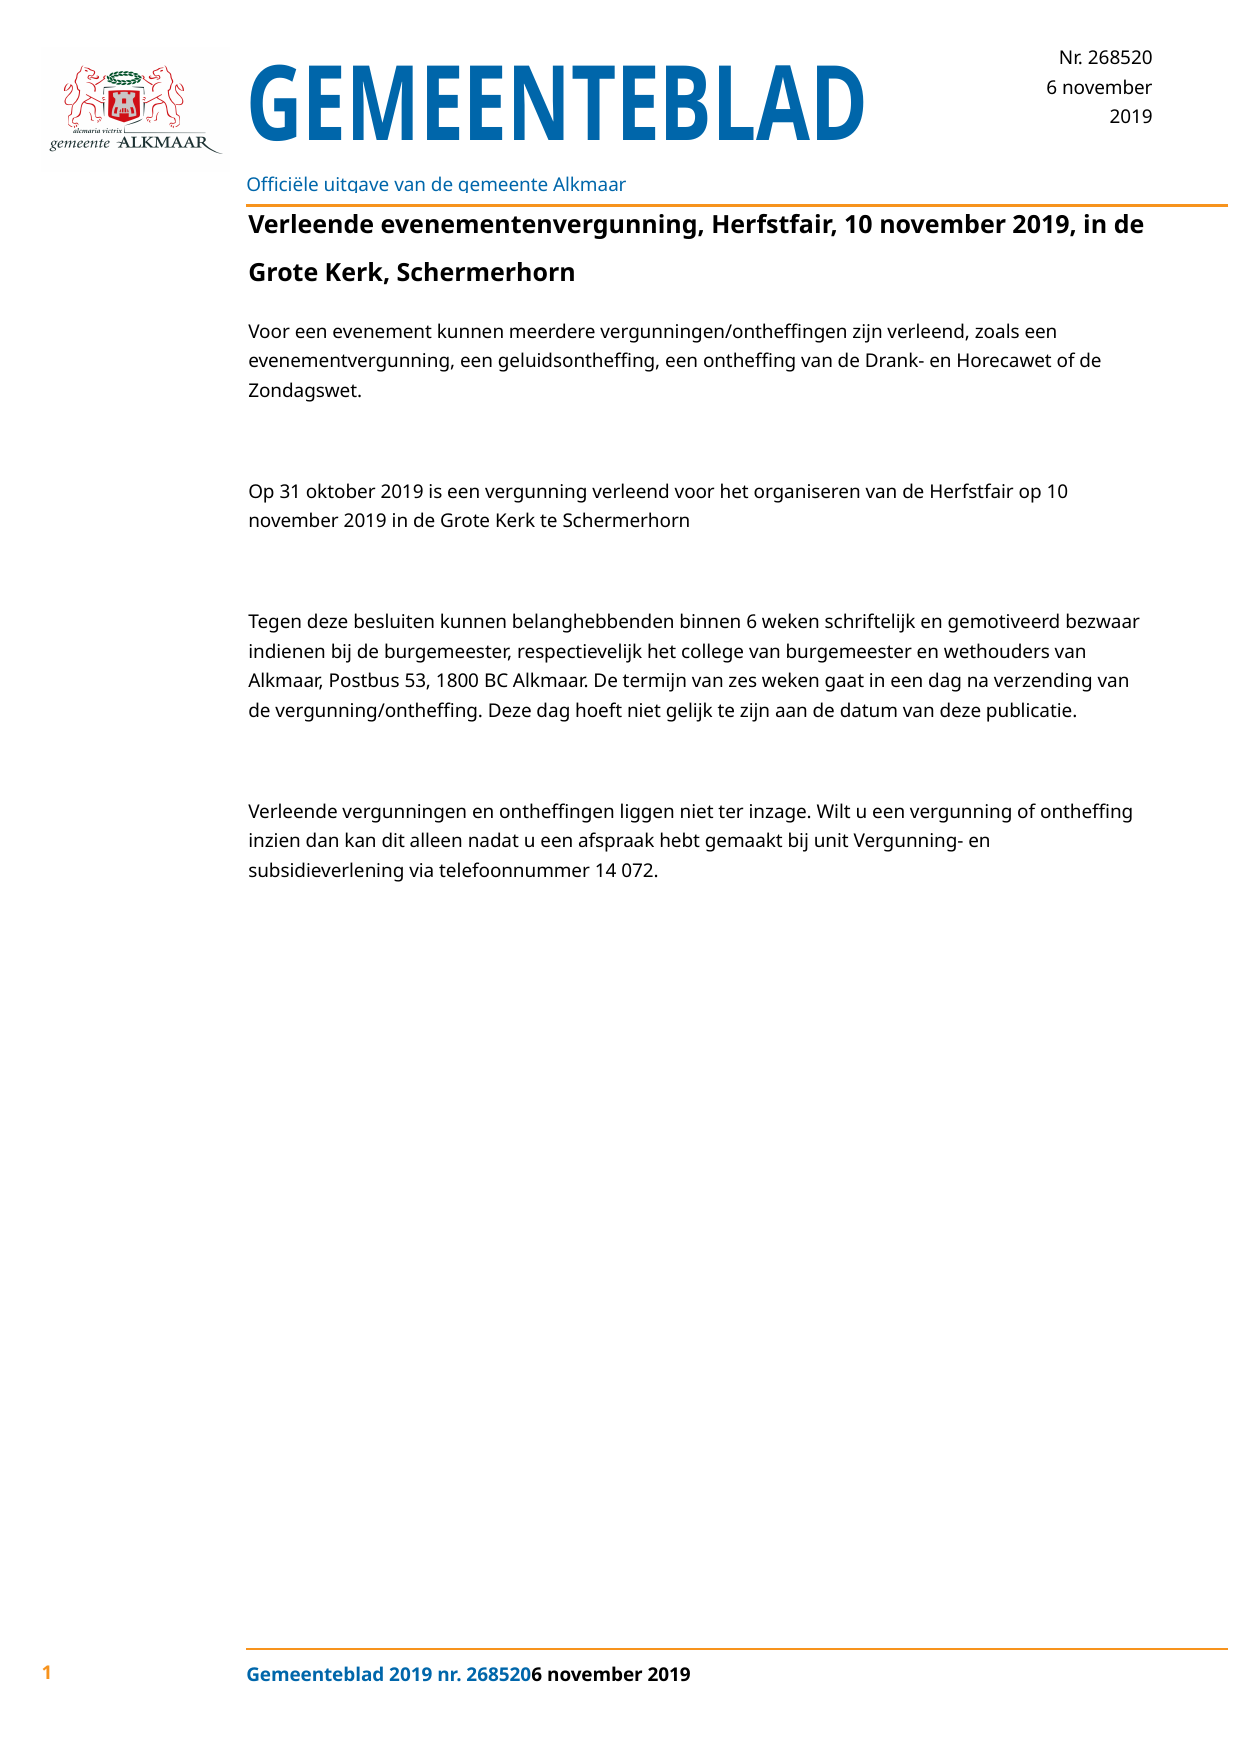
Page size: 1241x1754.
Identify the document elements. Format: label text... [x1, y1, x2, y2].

text Tegen deze besluiten kunnen belanghebbenden binnen 6 weken schriftelijk en gemotiveerd bezwaar indienen bij de burgemeester, respectievelijk het college van burgemeester en wethouders van Alkmaar, Postbus 53, 1800 BC Alkmaar. De termijn van zes weken gaat in een dag na verzending van de vergunning/ontheffing. Deze dag hoeft niet gelijk te zijn aan de datum van deze publicatie. [248, 608, 1152, 723]
text Op 31 oktober 2019 is een vergunning verleend voor het organiseren van de Herfstfair op 10 november 2019 in de Grote Kerk te Schermerhorn [248, 478, 1152, 533]
picture [41, 47, 231, 172]
text Verleende vergunningen en ontheffingen liggen niet ter inzage. Wilt u een vergunning of ontheffing inzien dan kan dit alleen nadat u een afspraak hebt gemaakt bij unit Vergunning- en subsidieverlening via telefoonnummer 14 072. [248, 798, 1152, 883]
text Verleende evenementenvergunning, Herfstfair, 10 november 2019, in de Grote Kerk, Schermerhorn [248, 207, 1152, 288]
text Voor een evenement kunnen meerdere vergunningen/ontheffingen zijn verleend, zoals een evenementvergunning, een geluidsontheffing, een ontheffing van de Drank- en Horecawet of de Zondagswet. [248, 318, 1152, 403]
